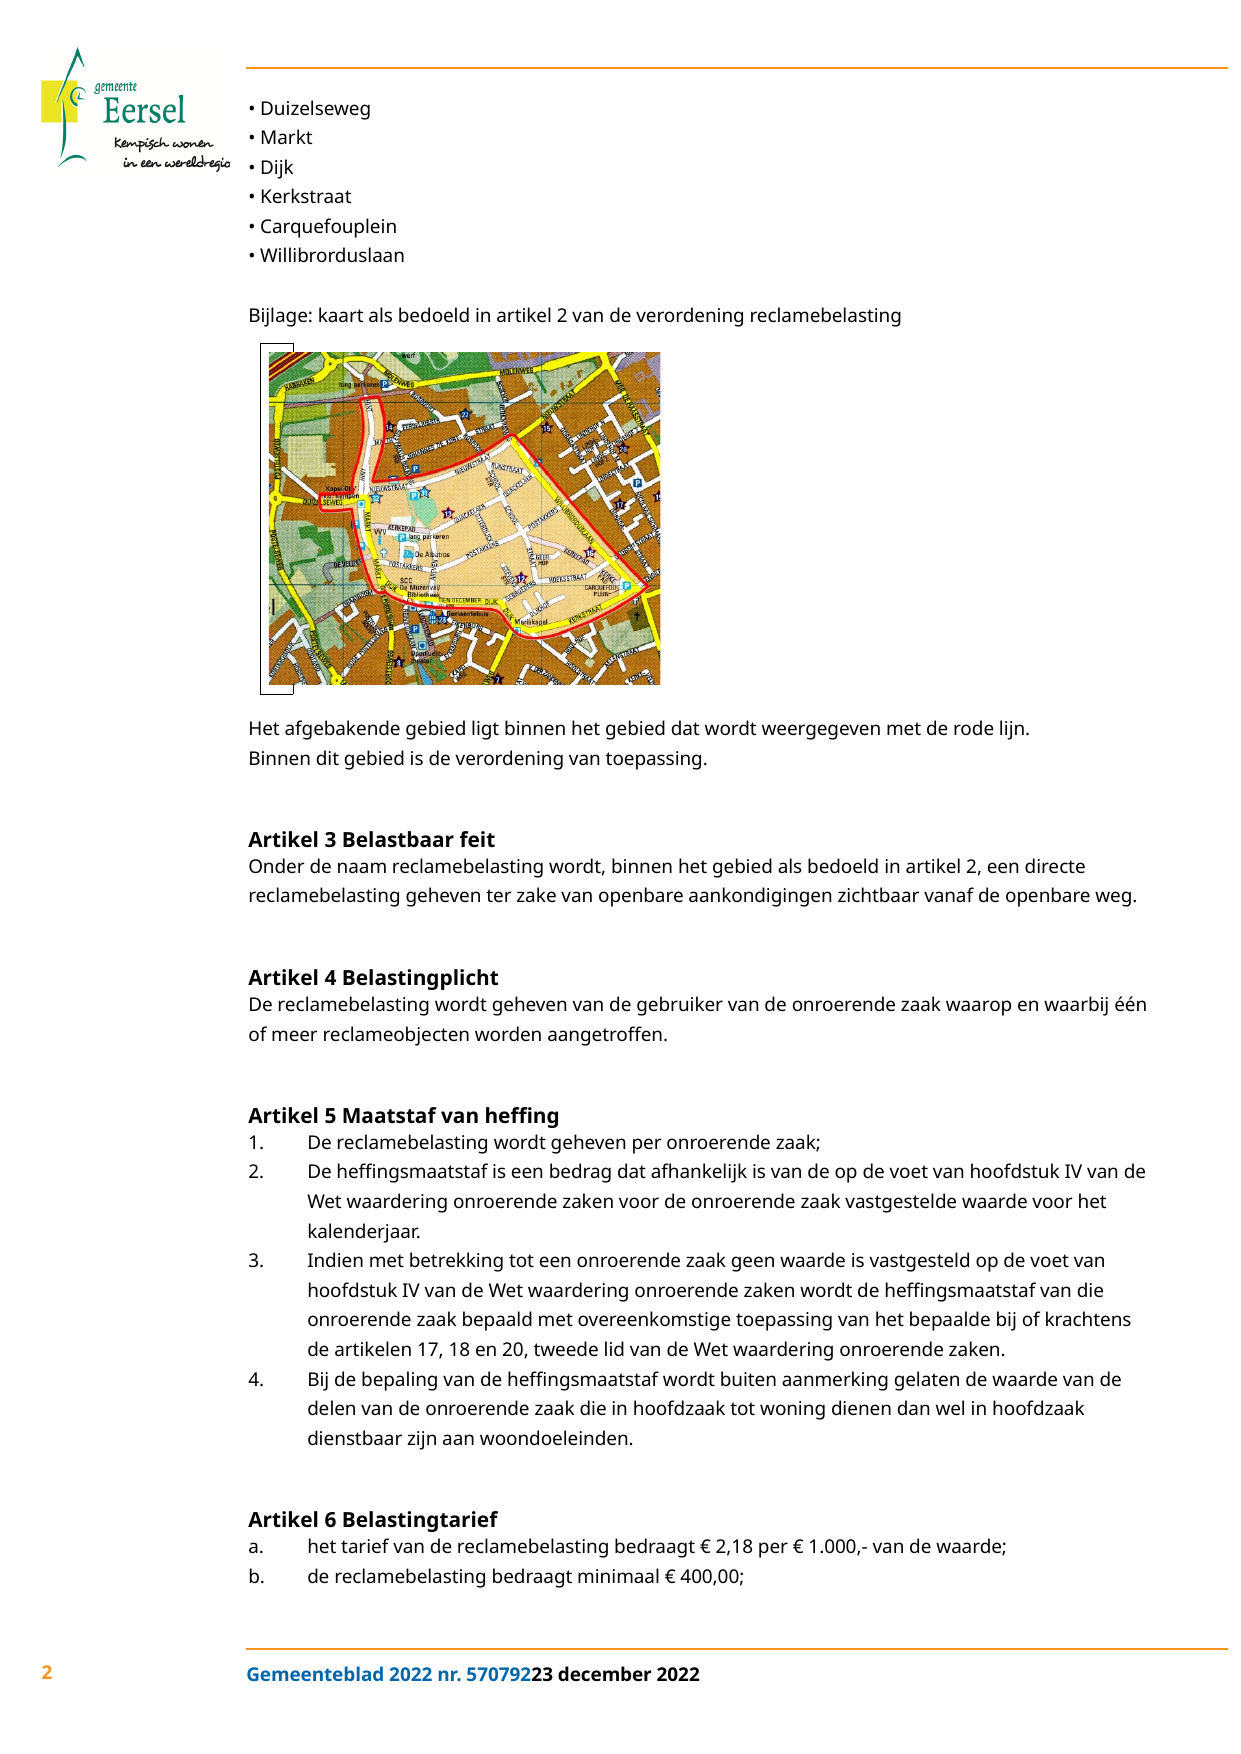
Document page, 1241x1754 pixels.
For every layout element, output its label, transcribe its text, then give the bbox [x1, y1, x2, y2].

text • Willibrorduslaan [248, 243, 1152, 268]
text Artikel 6 Belastingtarief [248, 1505, 1152, 1533]
text Onder de naam reclamebelasting wordt, binnen het gebied als bedoeld in artikel 2, een directe reclamebelasting geheven ter zake van openbare aankondigingen zichtbaar vanaf de openbare weg. [248, 853, 1152, 908]
list de reclamebelasting bedraagt minimaal € 400,00; [248, 1563, 1152, 1589]
text Bijlage: kaart als bedoeld in artikel 2 van de verordening reclamebelasting [248, 302, 1152, 328]
list Indien met betrekking tot een onroerende zaak geen waarde is vastgesteld op de voet van hoofdstuk IV van de Wet waardering onroerende zaken wordt de heffingsmaatstaf van die onroerende zaak bepaald met overeenkomstige toepassing van het bepaalde bij of krachtens de artikelen 17, 18 en 20, tweede lid van de Wet waardering onroerende zaken. [248, 1247, 1152, 1362]
picture [268, 352, 661, 685]
text De reclamebelasting wordt geheven van de gebruiker van de onroerende zaak waarop en waarbij één of meer reclameobjecten worden aangetroffen. [248, 991, 1152, 1046]
text • Kerkstraat [248, 183, 1152, 209]
picture [41, 47, 231, 172]
text Het afgebakende gebied ligt binnen het gebied dat wordt weergegeven met de rode lijn. [248, 715, 1152, 741]
text Artikel 4 Belastingplicht [248, 963, 1152, 991]
text Binnen dit gebied is de verordening van toepassing. [248, 745, 1152, 770]
text • Carquefouplein [248, 213, 1152, 239]
list De reclamebelasting wordt geheven per onroerende zaak; [248, 1129, 1152, 1155]
list De heffingsmaatstaf is een bedrag dat afhankelijk is van de op de voet van hoofdstuk IV van de Wet waardering onroerende zaken voor de onroerende zaak vastgestelde waarde voor het kalenderjaar. [248, 1159, 1152, 1244]
text • Markt [248, 124, 1152, 150]
text • Dijk [248, 154, 1152, 180]
text • Duizelseweg [248, 95, 1152, 121]
list het tarief van de reclamebelasting bedraagt € 2,18 per € 1.000,- van de waarde; [248, 1533, 1152, 1559]
text Artikel 3 Belastbaar feit [248, 825, 1152, 853]
list Bij de bepaling van de heffingsmaatstaf wordt buiten aanmerking gelaten de waarde van de delen van de onroerende zaak die in hoofdzaak tot woning dienen dan wel in hoofdzaak dienstbaar zijn aan woondoeleinden. [248, 1366, 1152, 1451]
text Artikel 5 Maatstaf van heffing [248, 1101, 1152, 1129]
